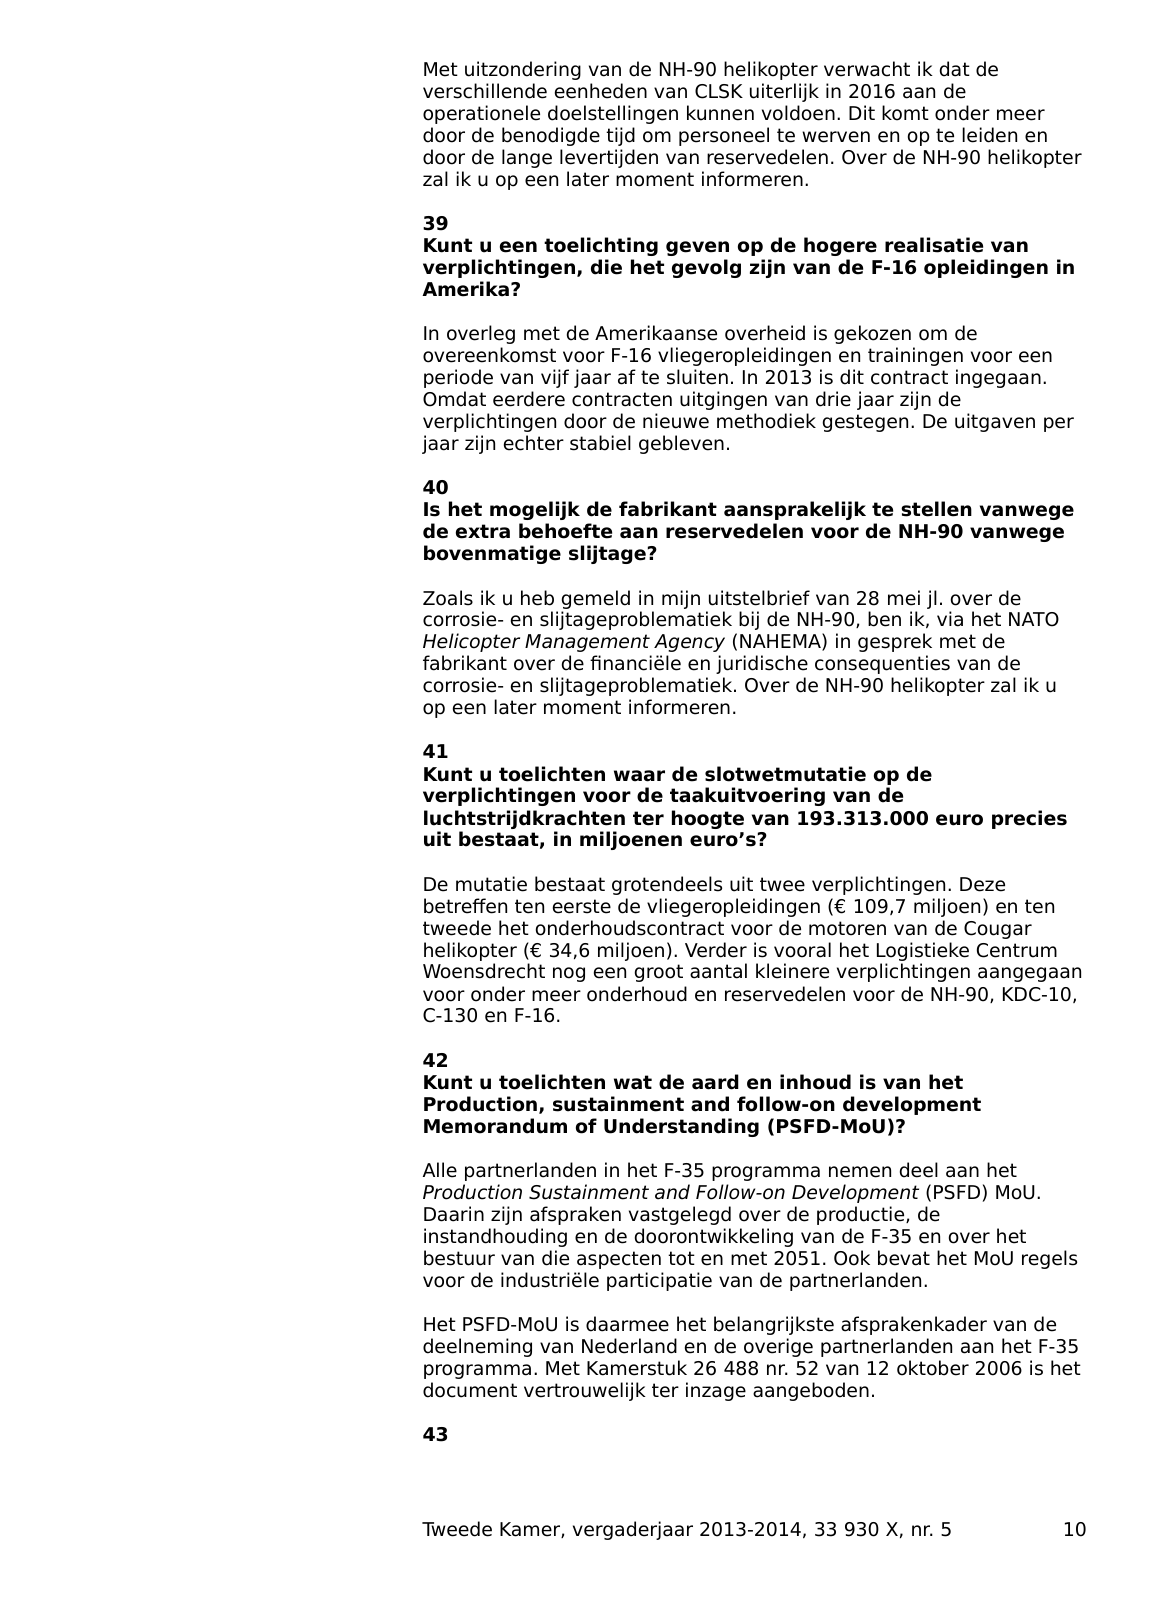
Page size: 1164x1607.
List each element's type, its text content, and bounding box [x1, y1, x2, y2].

text 39 [422, 213, 1087, 235]
text De mutatie bestaat grotendeels uit twee verplichtingen. Deze betreffen ten eerste de vliegeropleidingen (€ 109,7 miljoen) en ten tweede het onderhoudscontract voor de motoren van de Cougar helikopter (€ 34,6 miljoen). Verder is vooral het Logistieke Centrum Woensdrecht nog een groot aantal kleinere verplichtingen aangegaan voor onder meer onderhoud en reservedelen voor de NH-90, KDC-10, C-130 en F-16. [422, 873, 1087, 1027]
text Kunt u toelichten waar de slotwetmutatie op de verplichtingen voor de taakuitvoering van de luchtstrijdkrachten ter hoogte van 193.313.000 euro precies uit bestaat, in miljoenen euro’s? [422, 763, 1087, 851]
text Kunt u een toelichting geven op de hogere realisatie van verplichtingen, die het gevolg zijn van de F-16 opleidingen in Amerika? [422, 235, 1087, 301]
text Kunt u toelichten wat de aard en inhoud is van het Production, sustainment and follow-on development Memorandum of Understanding (PSFD-MoU)? [422, 1072, 1087, 1137]
text In overleg met de Amerikaanse overheid is gekozen om de overeenkomst voor F-16 vliegeropleidingen en trainingen voor een periode van vijf jaar af te sluiten. In 2013 is dit contract ingegaan. Omdat eerdere contracten uitgingen van drie jaar zijn de verplichtingen door de nieuwe methodiek gestegen. De uitgaven per jaar zijn echter stabiel gebleven. [422, 323, 1087, 455]
text 43 [422, 1424, 1087, 1446]
text 41 [422, 741, 1087, 763]
text 40 [422, 477, 1087, 499]
text Is het mogelijk de fabrikant aansprakelijk te stellen vanwege de extra behoefte aan reservedelen voor de NH-90 vanwege bovenmatige slijtage? [422, 499, 1087, 565]
text Alle partnerlanden in het F-35 programma nemen deel aan het Production Sustainment and Follow-on Development (PSFD) MoU. Daarin zijn afspraken vastgelegd over de productie, de instandhouding en de doorontwikkeling van de F-35 en over het bestuur van die aspecten tot en met 2051. Ook bevat het MoU regels voor de industriële participatie van de partnerlanden. [422, 1160, 1087, 1292]
text Met uitzondering van de NH-90 helikopter verwacht ik dat de verschillende eenheden van CLSK uiterlijk in 2016 aan de operationele doelstellingen kunnen voldoen. Dit komt onder meer door de benodigde tijd om personeel te werven en op te leiden en door de lange levertijden van reservedelen. Over de NH-90 helikopter zal ik u op een later moment informeren. [422, 59, 1087, 191]
text Zoals ik u heb gemeld in mijn uitstelbrief van 28 mei jl. over de corrosie- en slijtageproblematiek bij de NH-90, ben ik, via het NATO Helicopter Management Agency (NAHEMA) in gesprek met de fabrikant over de financiële en juridische consequenties van de corrosie- en slijtageproblematiek. Over de NH-90 helikopter zal ik u op een later moment informeren. [422, 587, 1087, 719]
text Het PSFD-MoU is daarmee het belangrijkste afsprakenkader van de deelneming van Nederland en de overige partnerlanden aan het F-35 programma. Met Kamerstuk 26 488 nr. 52 van 12 oktober 2006 is het document vertrouwelijk ter inzage aangeboden. [422, 1314, 1087, 1402]
text 42 [422, 1049, 1087, 1072]
